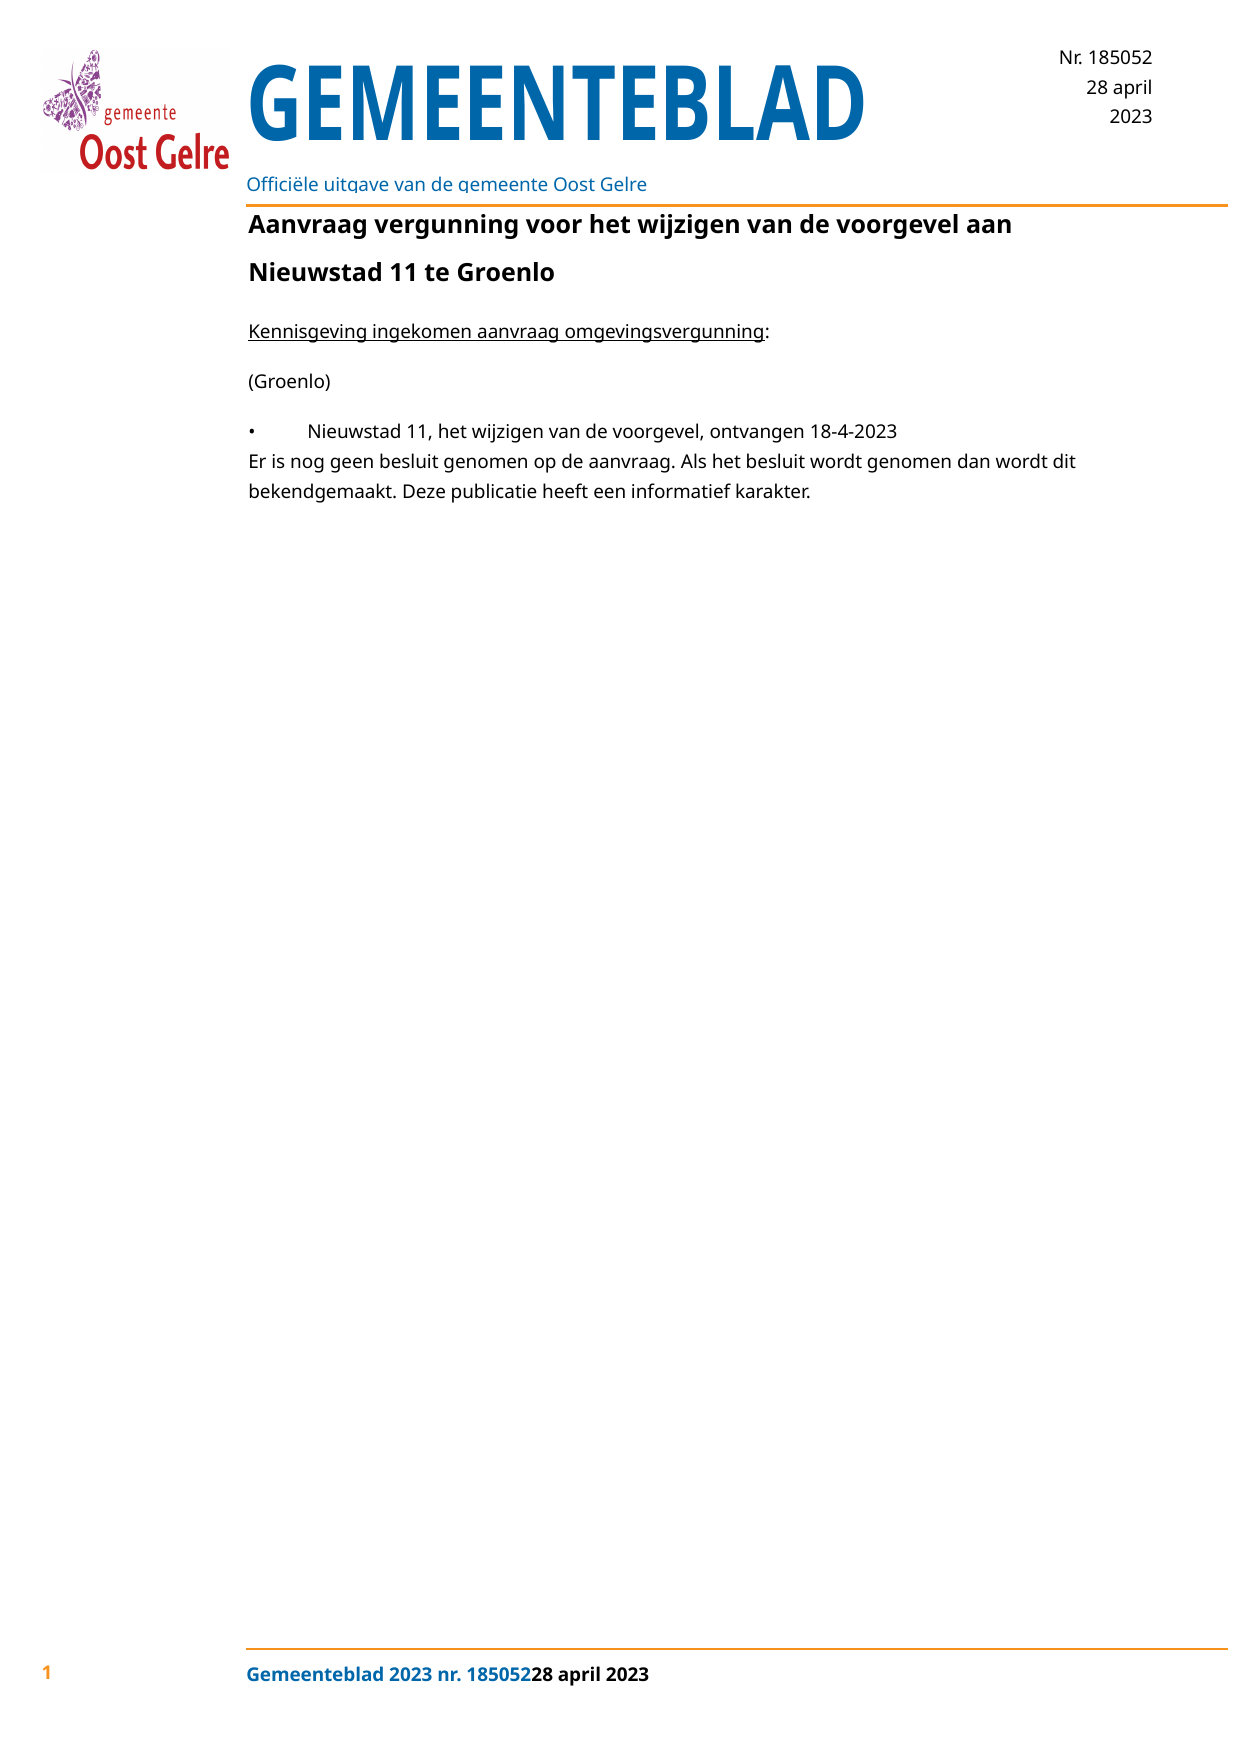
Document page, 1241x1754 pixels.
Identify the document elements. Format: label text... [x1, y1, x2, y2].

text Aanvraag vergunning voor het wijzigen van de voorgevel aan Nieuwstad 11 te Groenlo [248, 207, 1152, 288]
text (Groenlo) [248, 368, 1152, 394]
picture [41, 47, 231, 172]
text Er is nog geen besluit genomen op de aanvraag. Als het besluit wordt genomen dan wordt dit bekendgemaakt. Deze publicatie heeft een informatief karakter. [248, 448, 1152, 504]
text Kennisgeving ingekomen aanvraag omgevingsvergunning: [248, 318, 1152, 344]
list Nieuwstad 11, het wijzigen van de voorgevel, ontvangen 18-4-2023 [248, 419, 1152, 444]
